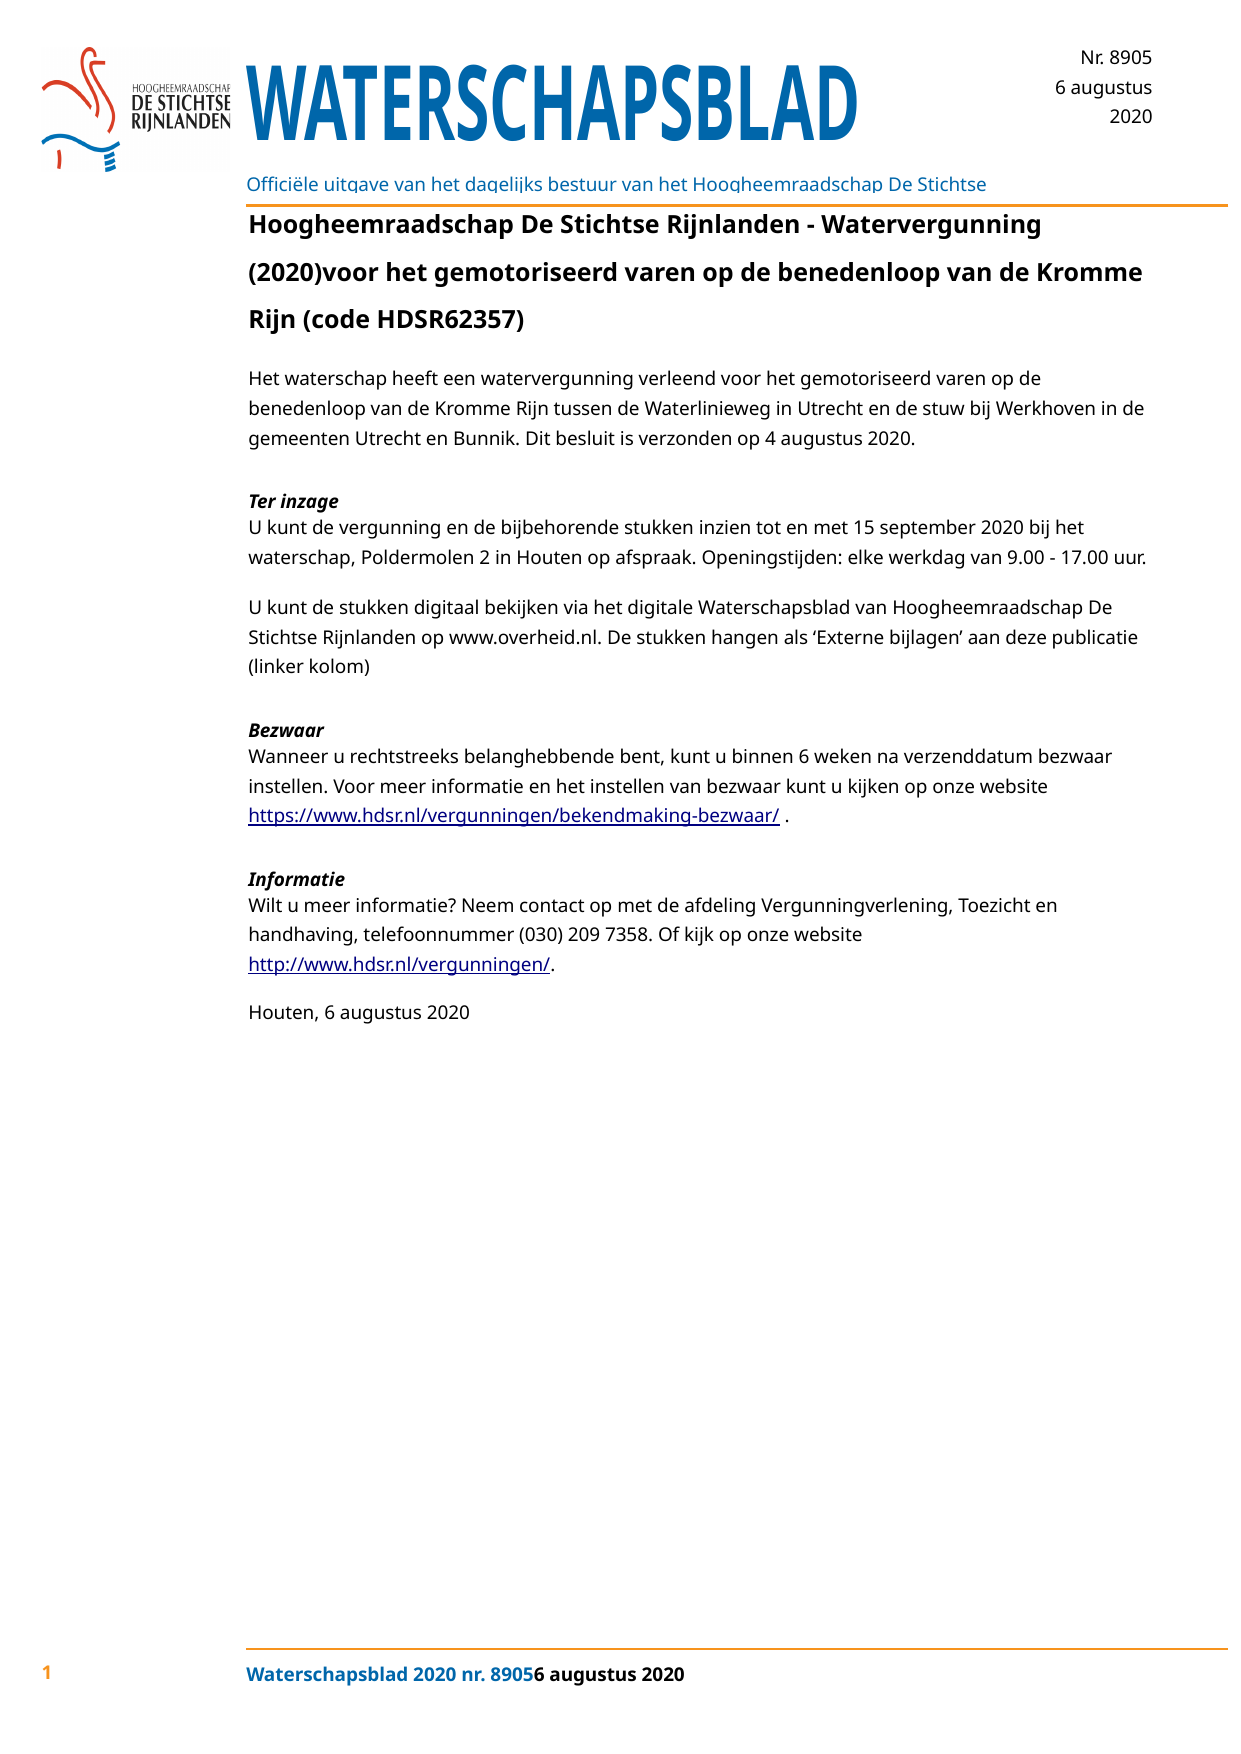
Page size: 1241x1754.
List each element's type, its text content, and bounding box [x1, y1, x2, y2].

text Hoogheemraadschap De Stichtse Rijnlanden - Watervergunning (2020)voor het gemotoriseerd varen op de benedenloop van de Kromme Rijn (code HDSR62357) [248, 207, 1152, 336]
text U kunt de vergunning en de bijbehorende stukken inzien tot en met 15 september 2020 bij het waterschap, Poldermolen 2 in Houten op afspraak. Openingstijden: elke werkdag van 9.00 - 17.00 uur. [248, 514, 1152, 570]
text Wilt u meer informatie? Neem contact op met de afdeling Vergunningverlening, Toezicht en handhaving, telefoonnummer (030) 209 7358. Of kijk op onze website http://www.hdsr.nl/vergunningen/. [248, 892, 1152, 977]
text Bezwaar [248, 717, 1152, 743]
text Informatie [248, 866, 1152, 892]
text Het waterschap heeft een watervergunning verleend voor het gemotoriseerd varen op de benedenloop van de Kromme Rijn tussen de Waterlinieweg in Utrecht en de stuw bij Werkhoven in de gemeenten Utrecht en Bunnik. Dit besluit is verzonden op 4 augustus 2020. [248, 366, 1152, 450]
text Ter inzage [248, 489, 1152, 514]
picture [41, 47, 231, 172]
text Wanneer u rechtstreeks belanghebbende bent, kunt u binnen 6 weken na verzenddatum bezwaar instellen. Voor meer informatie en het instellen van bezwaar kunt u kijken op onze website https://www.hdsr.nl/vergunningen/bekendmaking-bezwaar/ . [248, 743, 1152, 828]
text U kunt de stukken digitaal bekijken via het digitale Waterschapsblad van Hoogheemraadschap De Stichtse Rijnlanden op www.overheid.nl. De stukken hangen als ‘Externe bijlagen’ aan deze publicatie (linker kolom) [248, 594, 1152, 679]
text Houten, 6 augustus 2020 [248, 999, 1152, 1025]
